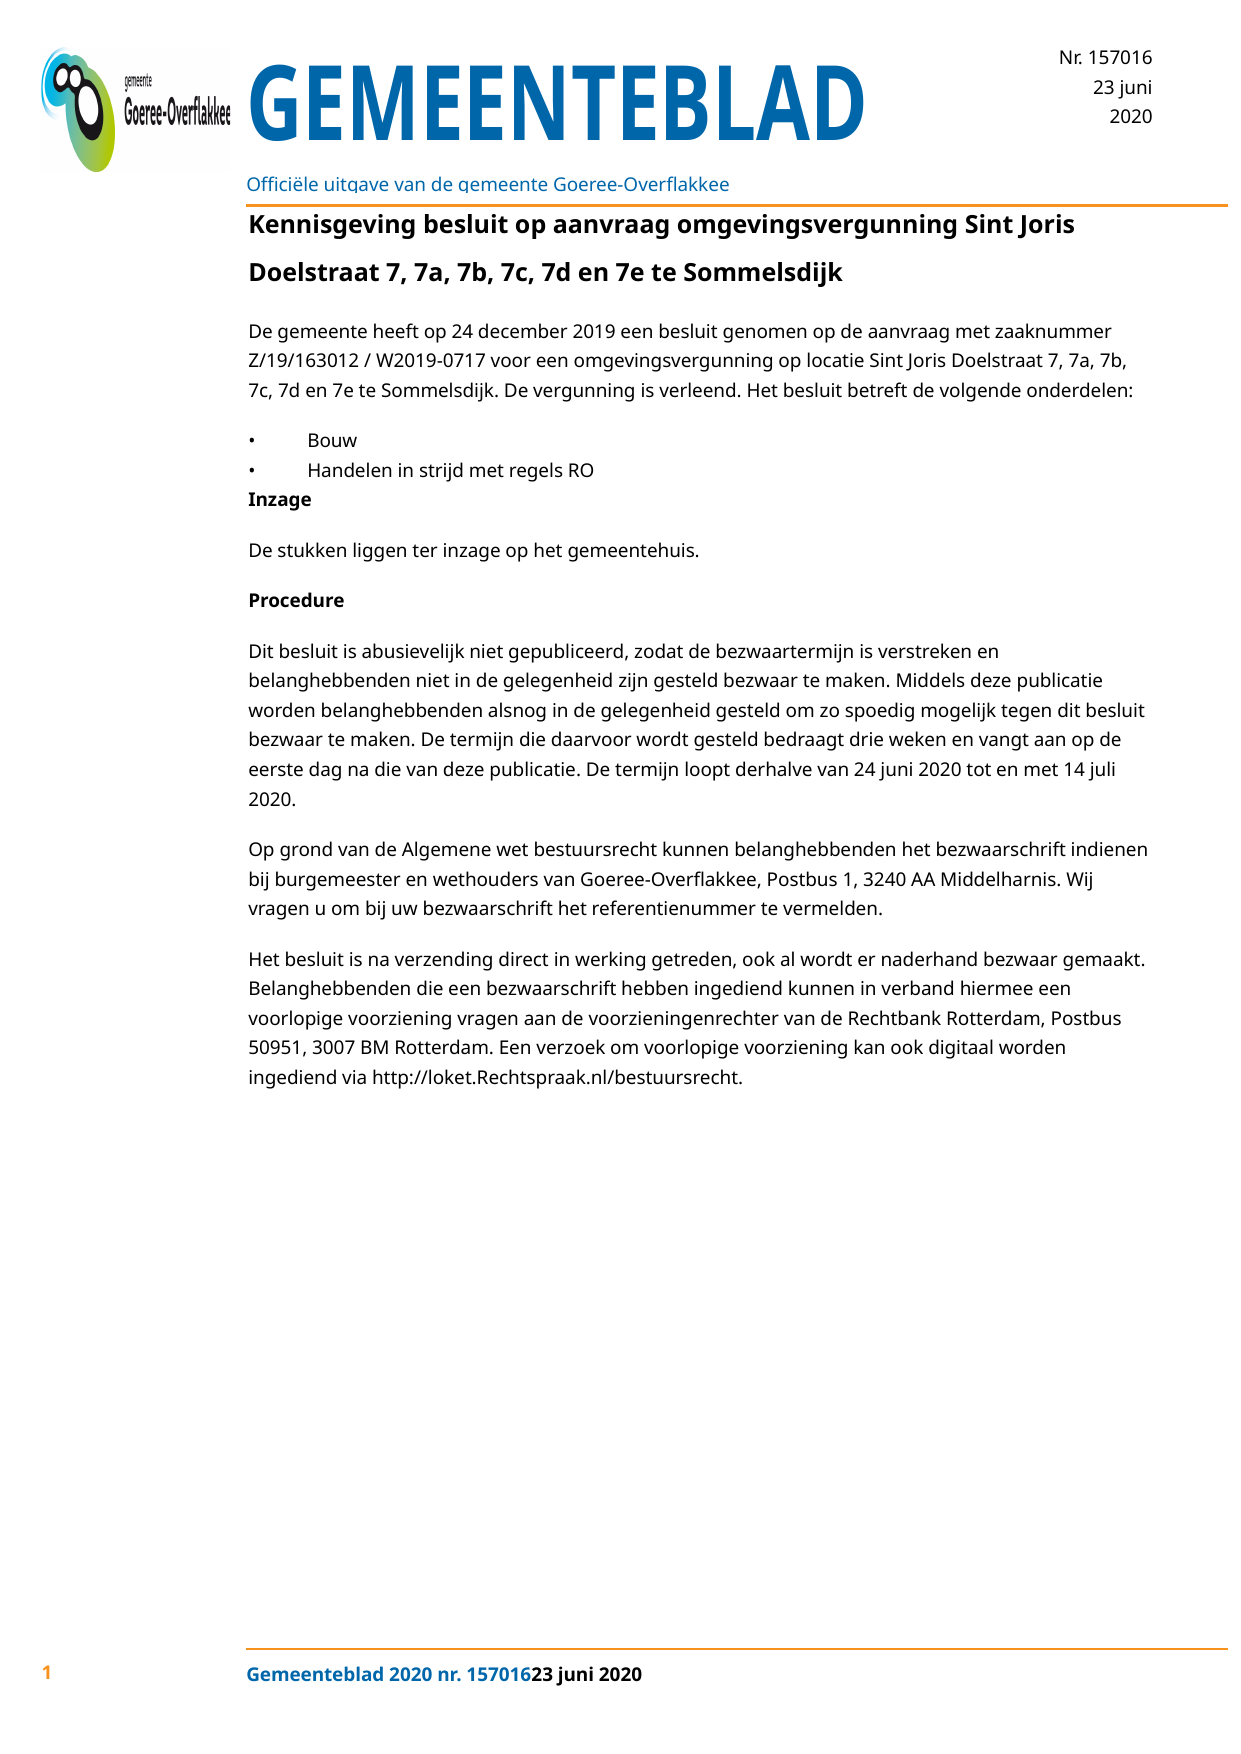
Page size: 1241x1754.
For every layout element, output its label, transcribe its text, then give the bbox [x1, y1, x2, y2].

list Handelen in strijd met regels RO [248, 457, 1152, 483]
list Bouw [248, 427, 1152, 453]
text Procedure [248, 587, 1152, 613]
text Inzage [248, 487, 1152, 512]
text Dit besluit is abusievelijk niet gepubliceerd, zodat de bezwaartermijn is verstreken en belanghebbenden niet in de gelegenheid zijn gesteld bezwaar te maken. Middels deze publicatie worden belanghebbenden alsnog in de gelegenheid gesteld om zo spoedig mogelijk tegen dit besluit bezwaar te maken. De termijn die daarvoor wordt gesteld bedraagt drie weken en vangt aan op de eerste dag na die van deze publicatie. De termijn loopt derhalve van 24 juni 2020 tot en met 14 juli 2020. [248, 638, 1152, 812]
text Op grond van de Algemene wet bestuursrecht kunnen belanghebbenden het bezwaarschrift indienen bij burgemeester en wethouders van Goeree-Overflakkee, Postbus 1, 3240 AA Middelharnis. Wij vragen u om bij uw bezwaarschrift het referentienummer te vermelden. [248, 836, 1152, 921]
text Het besluit is na verzending direct in werking getreden, ook al wordt er naderhand bezwaar gemaakt. Belanghebbenden die een bezwaarschrift hebben ingediend kunnen in verband hiermee een voorlopige voorziening vragen aan de voorzieningenrechter van de Rechtbank Rotterdam, Postbus 50951, 3007 BM Rotterdam. Een verzoek om voorlopige voorziening kan ook digitaal worden ingediend via http://loket.Rechtspraak.nl/bestuursrecht. [248, 946, 1152, 1090]
text De gemeente heeft op 24 december 2019 een besluit genomen op de aanvraag met zaaknummer Z/19/163012 / W2019-0717 voor een omgevingsvergunning op locatie Sint Joris Doelstraat 7, 7a, 7b, 7c, 7d en 7e te Sommelsdijk. De vergunning is verleend. Het besluit betreft de volgende onderdelen: [248, 318, 1152, 403]
text Kennisgeving besluit op aanvraag omgevingsvergunning Sint Joris Doelstraat 7, 7a, 7b, 7c, 7d en 7e te Sommelsdijk [248, 207, 1152, 288]
picture [41, 47, 231, 172]
text De stukken liggen ter inzage op het gemeentehuis. [248, 537, 1152, 563]
